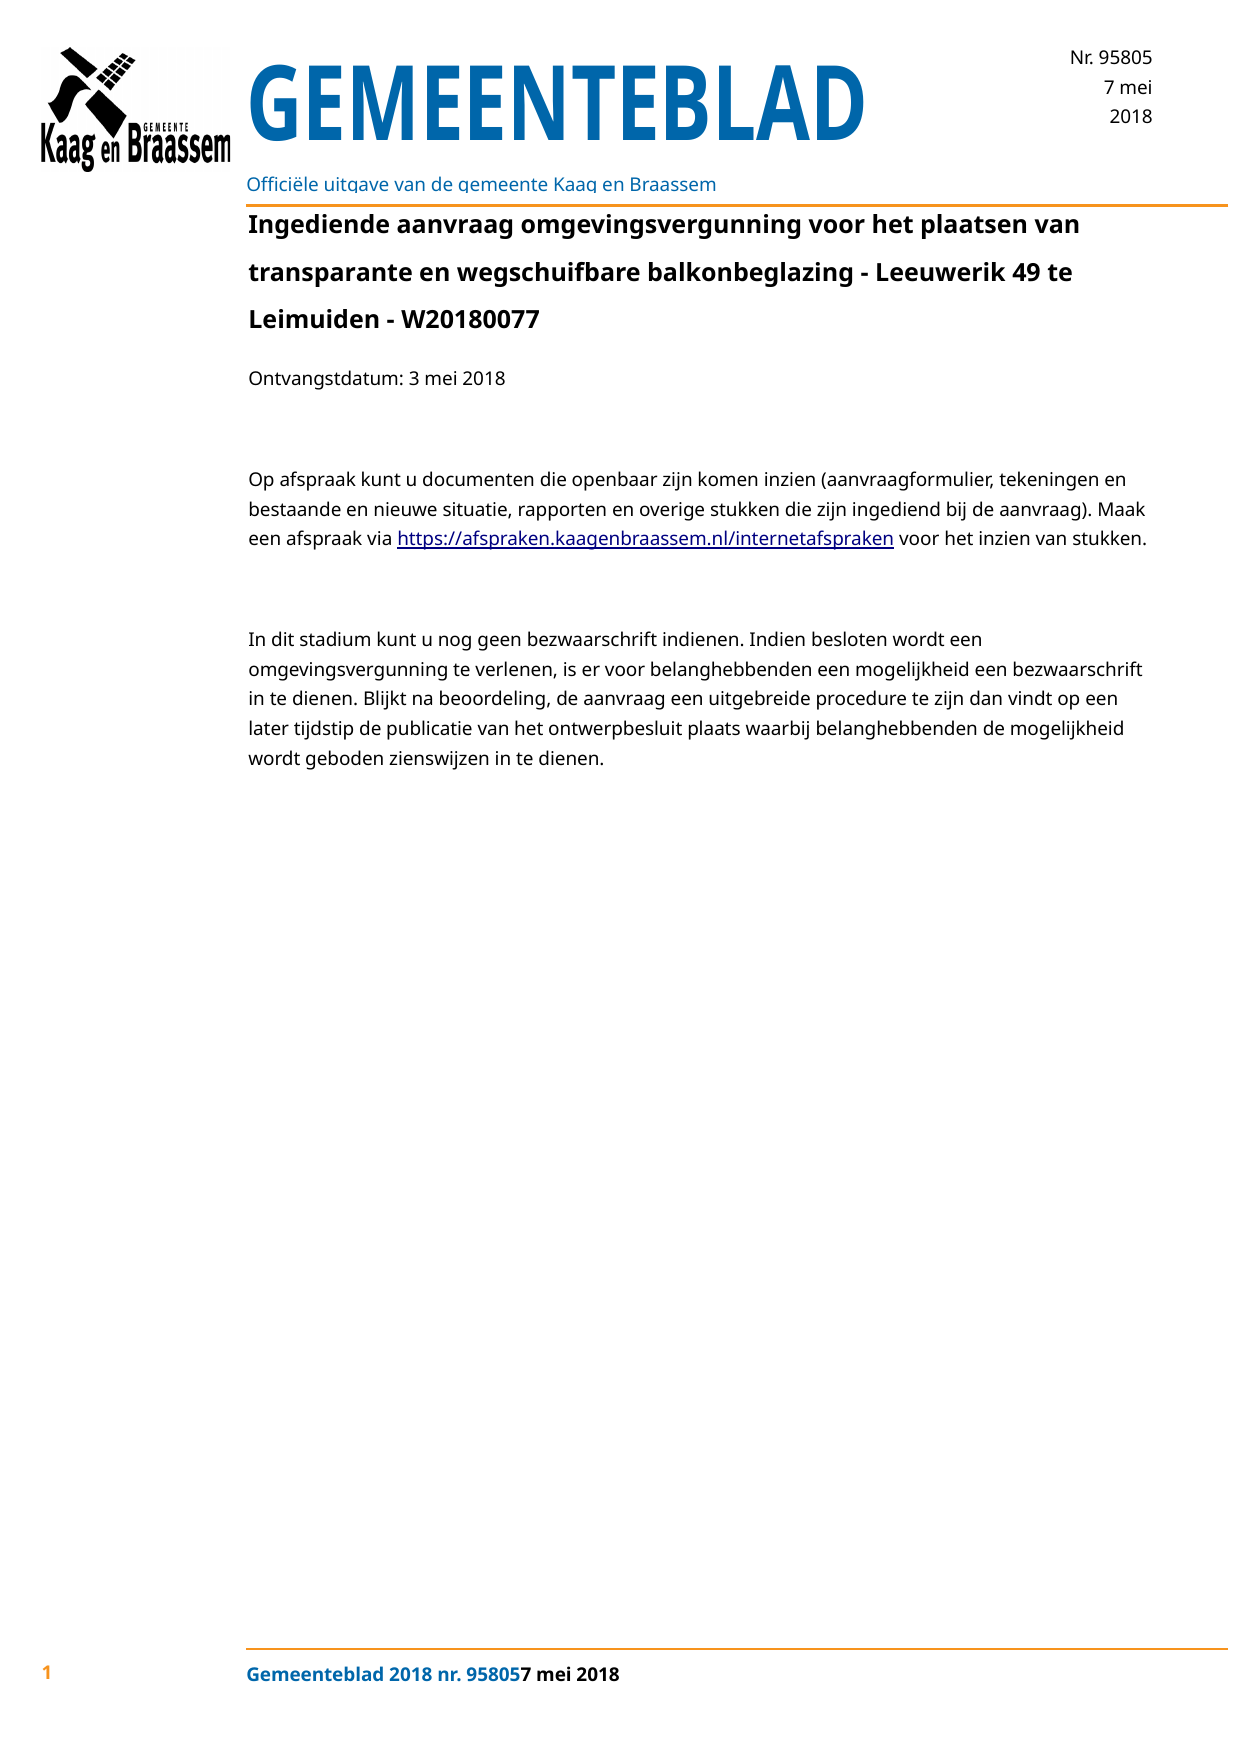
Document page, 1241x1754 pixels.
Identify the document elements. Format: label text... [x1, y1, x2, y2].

picture [41, 47, 231, 172]
text In dit stadium kunt u nog geen bezwaarschrift indienen. Indien besloten wordt een omgevingsvergunning te verlenen, is er voor belanghebbenden een mogelijkheid een bezwaarschrift in te dienen. Blijkt na beoordeling, de aanvraag een uitgebreide procedure te zijn dan vindt op een later tijdstip de publicatie van het ontwerpbesluit plaats waarbij belanghebbenden de mogelijkheid wordt geboden zienswijzen in te dienen. [248, 626, 1152, 770]
text Op afspraak kunt u documenten die openbaar zijn komen inzien (aanvraagformulier, tekeningen en bestaande en nieuwe situatie, rapporten en overige stukken die zijn ingediend bij de aanvraag). Maak een afspraak via https://afspraken.kaagenbraassem.nl/internetafspraken voor het inzien van stukken. [248, 466, 1152, 551]
text Ingediende aanvraag omgevingsvergunning voor het plaatsen van transparante en wegschuifbare balkonbeglazing - Leeuwerik 49 te Leimuiden - W20180077 [248, 207, 1152, 336]
text Ontvangstdatum: 3 mei 2018 [248, 366, 1152, 391]
